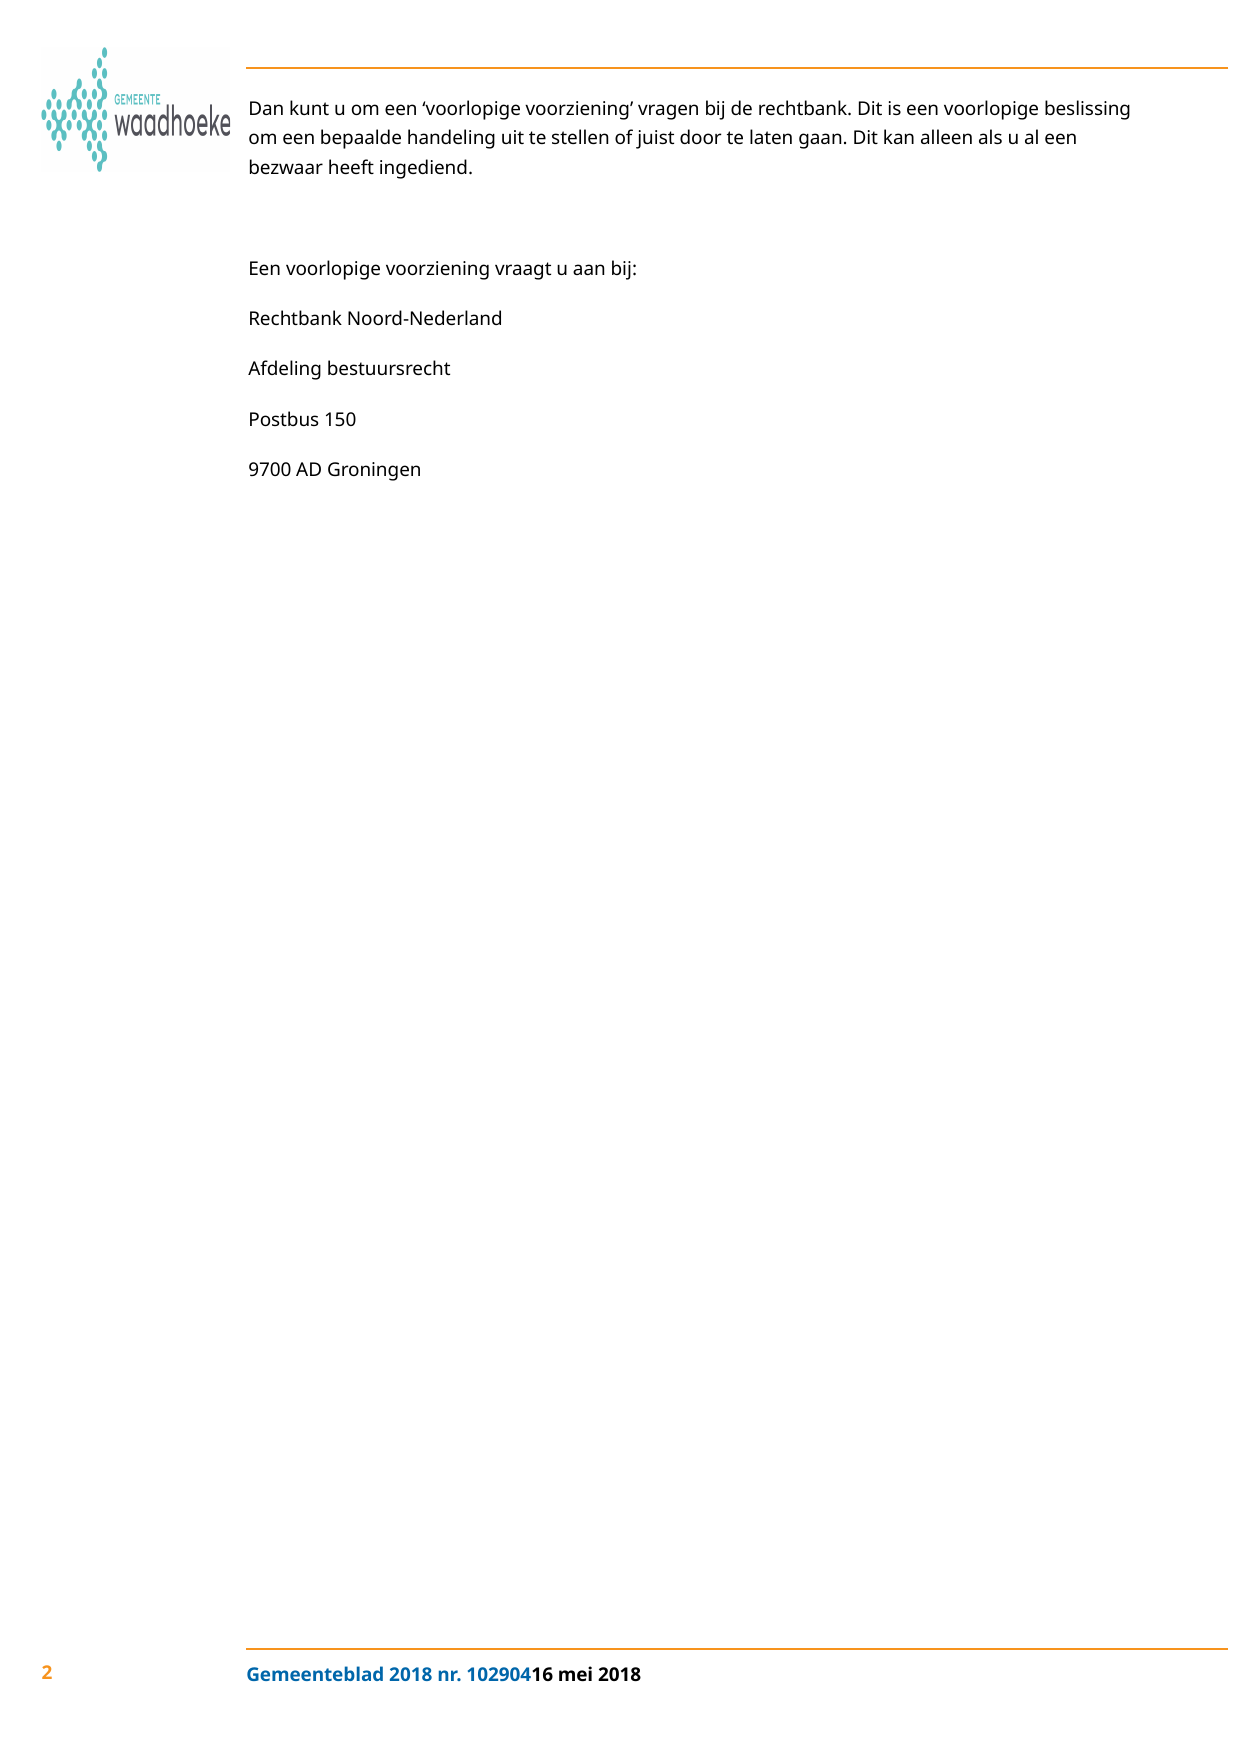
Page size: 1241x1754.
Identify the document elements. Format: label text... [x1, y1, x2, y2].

picture [41, 47, 231, 172]
text 9700 AD Groningen [248, 456, 1152, 482]
text Postbus 150 [248, 406, 1152, 432]
text Rechtbank Noord-Nederland [248, 305, 1152, 331]
text Een voorlopige voorziening vraagt u aan bij: [248, 255, 1152, 281]
text Dan kunt u om een ‘voorlopige voorziening’ vragen bij de rechtbank. Dit is een voorlopige beslissing om een bepaalde handeling uit te stellen of juist door te laten gaan. Dit kan alleen als u al een bezwaar heeft ingediend. [248, 95, 1152, 180]
text Afdeling bestuursrecht [248, 356, 1152, 381]
